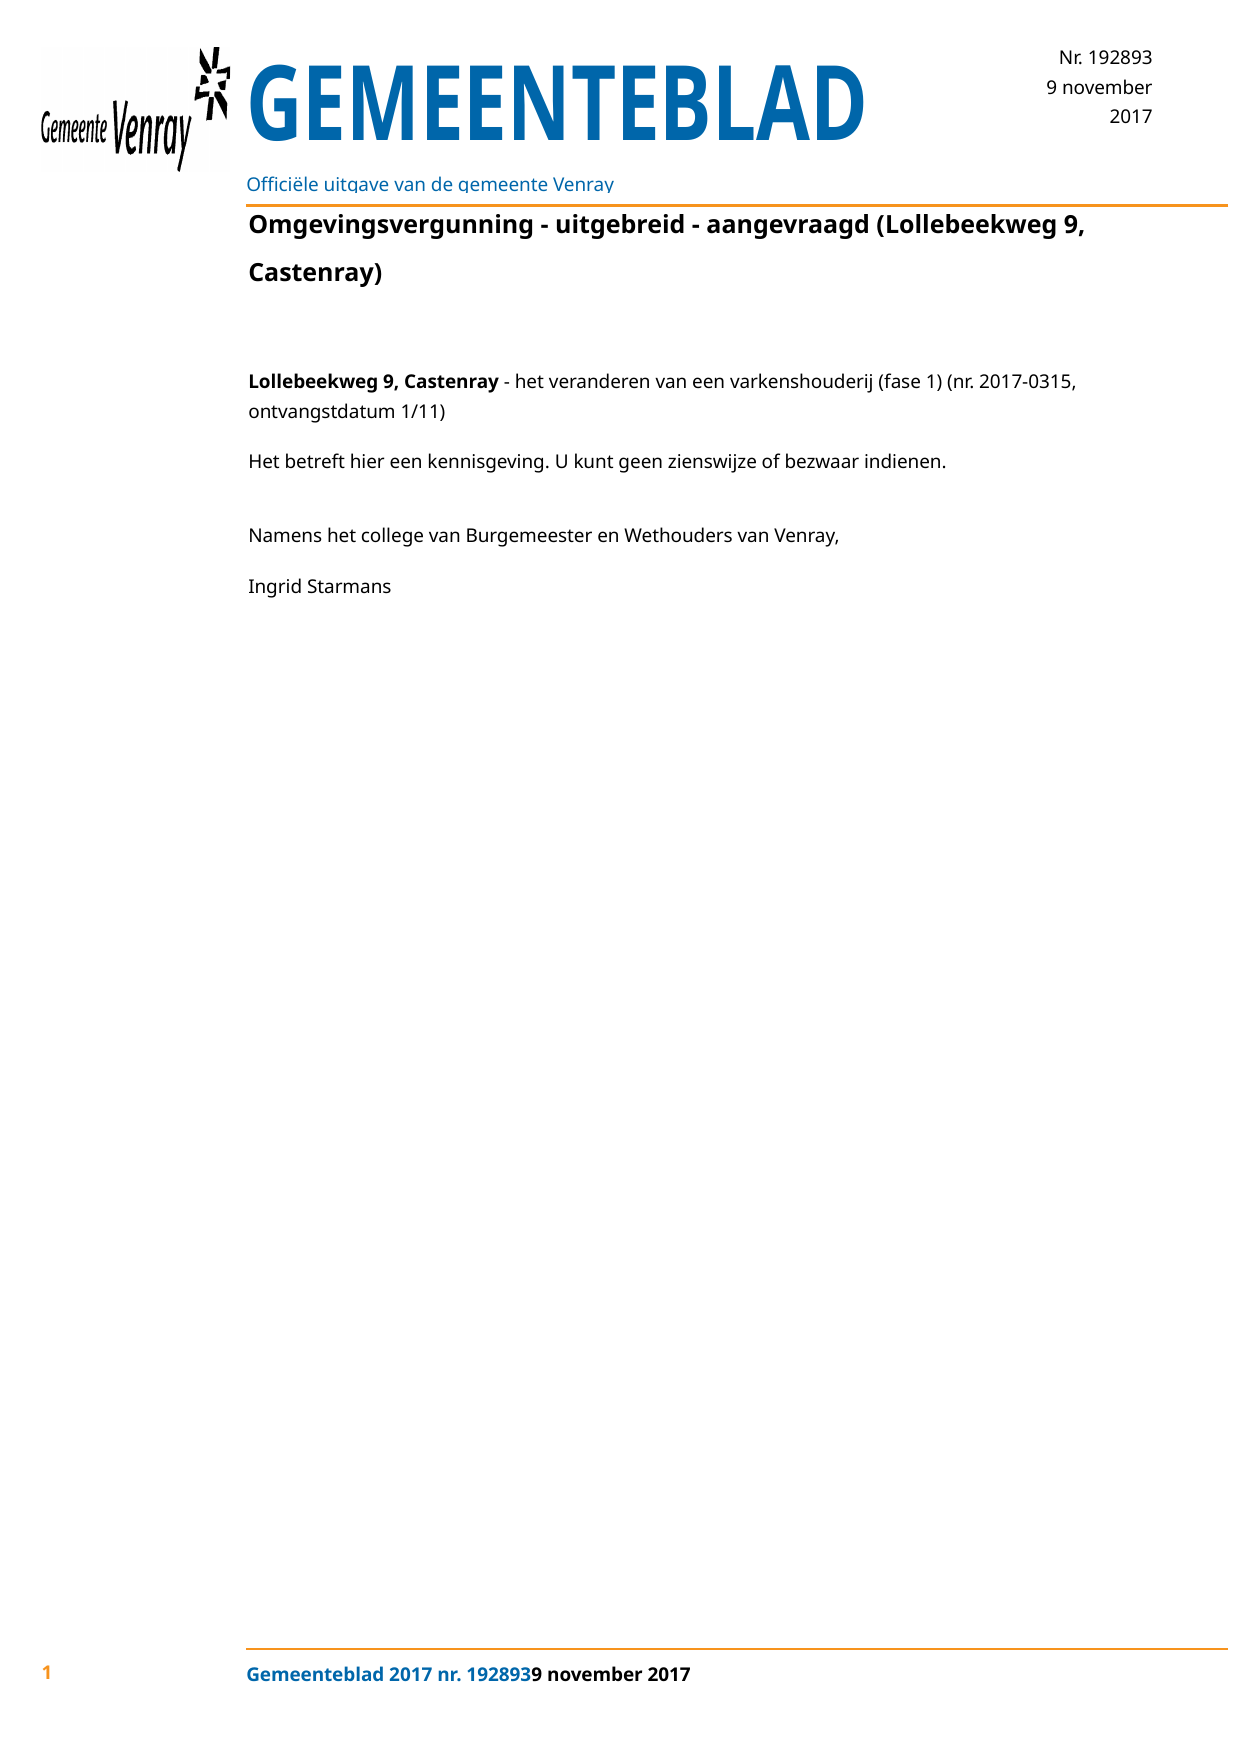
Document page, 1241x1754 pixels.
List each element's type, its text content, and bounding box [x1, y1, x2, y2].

picture [41, 47, 231, 172]
text Omgevingsvergunning - uitgebreid - aangevraagd (Lollebeekweg 9, Castenray) [248, 207, 1152, 288]
text Het betreft hier een kennisgeving. U kunt geen zienswijze of bezwaar indienen. [248, 448, 1152, 474]
text Namens het college van Burgemeester en Wethouders van Venray, [248, 522, 1152, 548]
text Ingrid Starmans [248, 573, 1152, 599]
text Lollebeekweg 9, Castenray - het veranderen van een varkenshouderij (fase 1) (nr. 2017-0315, ontvangstdatum 1/11) [248, 368, 1152, 424]
